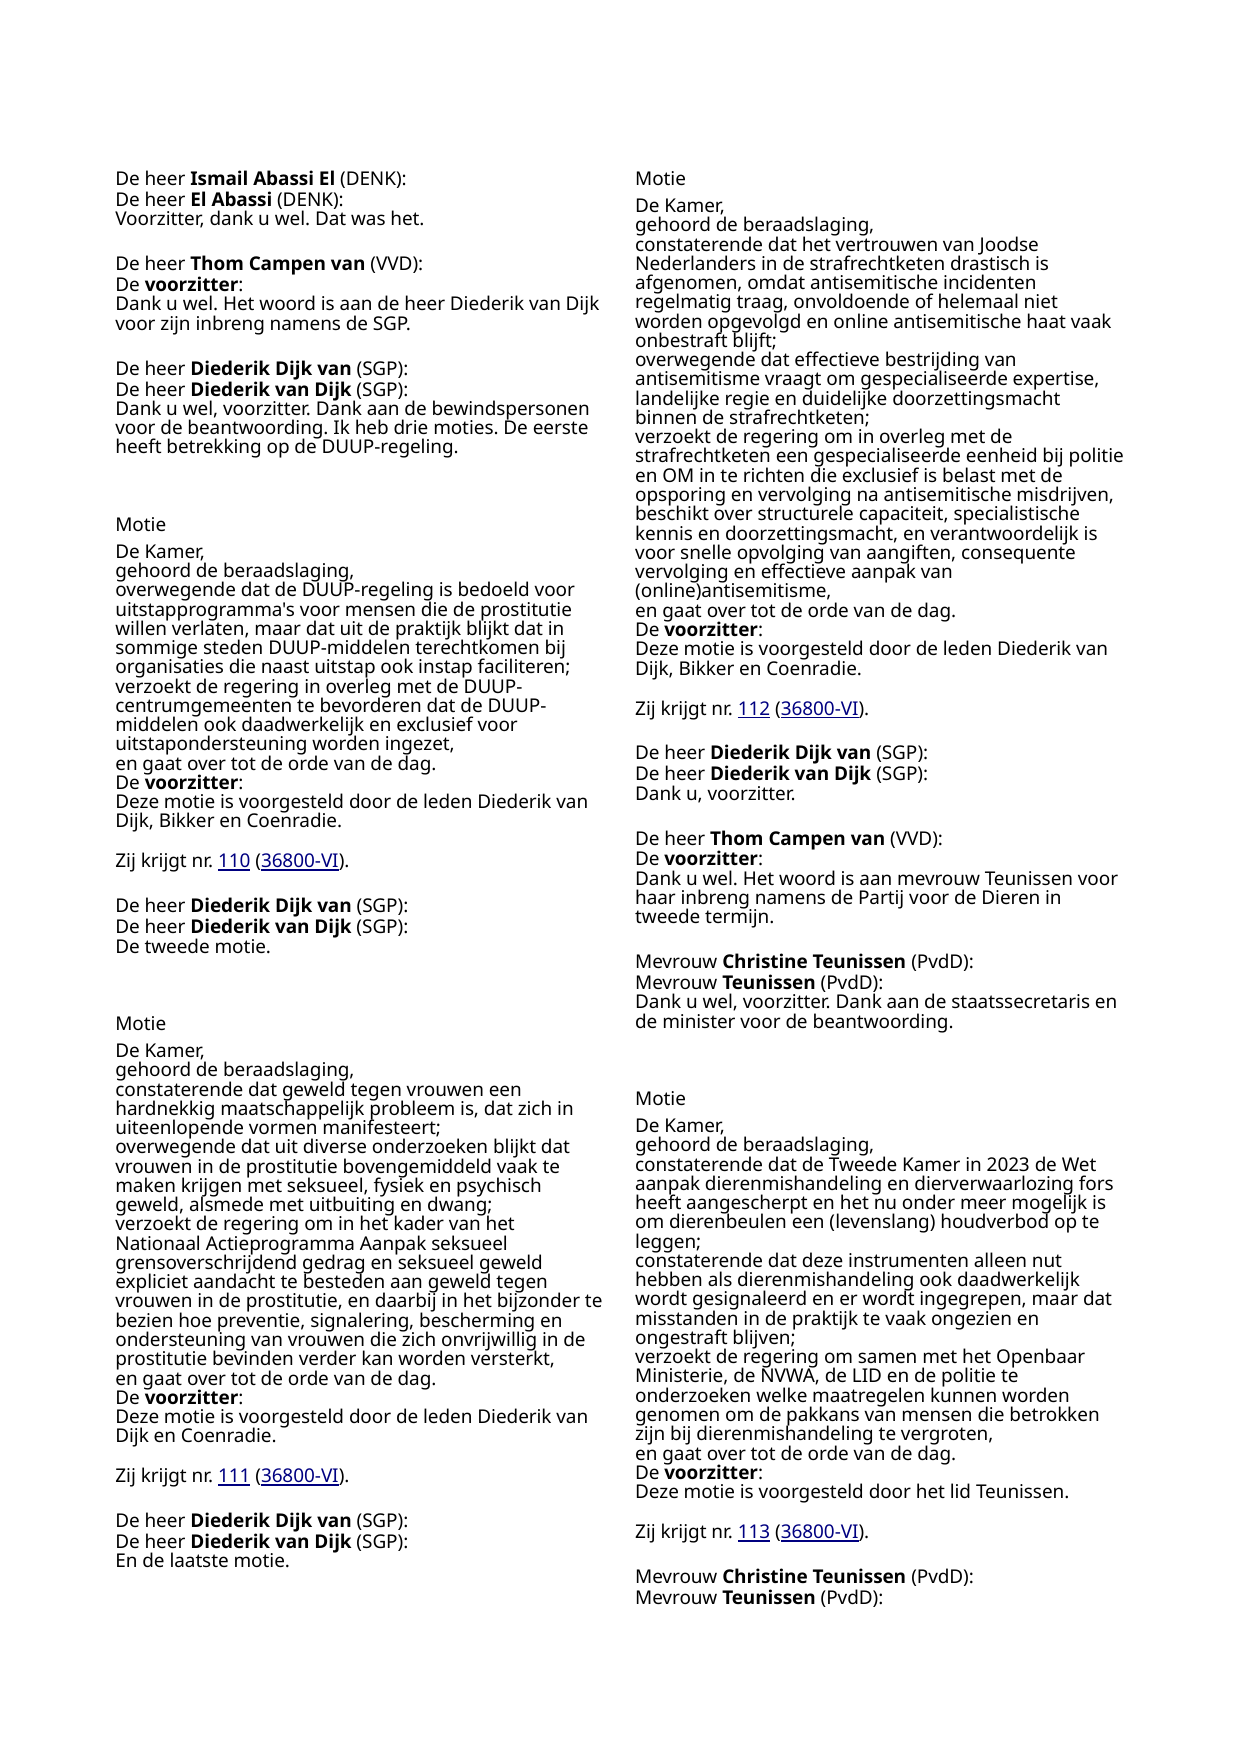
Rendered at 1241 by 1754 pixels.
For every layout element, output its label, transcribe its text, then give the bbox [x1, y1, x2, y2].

text De heer Diederik Dijk van (SGP): [635, 739, 1125, 765]
text Motie [115, 511, 605, 537]
text De heer Diederik Dijk van (SGP): [115, 1507, 605, 1533]
text En de laatste motie. [115, 1552, 605, 1572]
text verzoekt de regering om in overleg met de strafrechtketen een gespecialiseerde eenheid bij politie en OM in te richten die exclusief is belast met de opsporing en vervolging na antisemitische misdrijven, beschikt over structurele capaciteit, specialistische kennis en doorzettingsmacht, en verantwoordelijk is voor snelle opvolging van aangiften, consequente vervolging en effectieve aanpak van (online)antisemitisme, [635, 428, 1125, 602]
text Mevrouw Teunissen (PvdD): [635, 974, 1125, 993]
text De heer El Abassi (DENK): [115, 191, 605, 210]
text Deze motie is voorgesteld door de leden Diederik van Dijk, Bikker en Coenradie. [115, 793, 605, 832]
text en gaat over tot de orde van de dag. [115, 755, 605, 774]
text Dank u, voorzitter. [635, 784, 1125, 804]
text verzoekt de regering om samen met het Openbaar Ministerie, de NVWA, de LID en de politie te onderzoeken welke maatregelen kunnen worden genomen om de pakkans van mensen die betrokken zijn bij dierenmishandeling te vergroten, [635, 1348, 1125, 1444]
text Voorzitter, dank u wel. Dat was het. [115, 210, 605, 229]
text constaterende dat geweld tegen vrouwen een hardnekkig maatschappelijk probleem is, dat zich in uiteenlopende vormen manifesteert; [115, 1081, 605, 1138]
text De heer Diederik van Dijk (SGP): [115, 1533, 605, 1552]
text verzoekt de regering om in het kader van het Nationaal Actieprogramma Aanpak seksueel grensoverschrijdend gedrag en seksueel geweld expliciet aandacht te besteden aan geweld tegen vrouwen in de prostitutie, en daarbij in het bijzonder te bezien hoe preventie, signalering, bescherming en ondersteuning van vrouwen die zich onvrijwillig in de prostitutie bevinden verder kan worden versterkt, [115, 1215, 605, 1369]
text De Kamer, [635, 197, 1125, 216]
text constaterende dat het vertrouwen van Joodse Nederlanders in de strafrechtketen drastisch is afgenomen, omdat antisemitische incidenten regelmatig traag, onvoldoende of helemaal niet worden opgevolgd en online antisemitische haat vaak onbestraft blijft; [635, 236, 1125, 351]
text overwegende dat uit diverse onderzoeken blijkt dat vrouwen in de prostitutie bovengemiddeld vaak te maken krijgen met seksueel, fysiek en psychisch geweld, alsmede met uitbuiting en dwang; [115, 1138, 605, 1215]
text Zij krijgt nr. 110 (36800-VI). [115, 852, 605, 872]
text Mevrouw Christine Teunissen (PvdD): [635, 1563, 1125, 1589]
text Motie [635, 1085, 1125, 1111]
text constaterende dat deze instrumenten alleen nut hebben als dierenmishandeling ook daadwerkelijk wordt gesignaleerd en er wordt ingegrepen, maar dat misstanden in de praktijk te vaak ongezien en ongestraft blijven; [635, 1252, 1125, 1348]
text overwegende dat de DUUP-regeling is bedoeld voor uitstapprogramma's voor mensen die de prostitutie willen verlaten, maar dat uit de praktijk blijkt dat in sommige steden DUUP-middelen terechtkomen bij organisaties die naast uitstap ook instap faciliteren; [115, 581, 605, 678]
text De heer Diederik van Dijk (SGP): [635, 765, 1125, 784]
text gehoord de beraadslaging, [115, 1061, 605, 1081]
text gehoord de beraadslaging, [635, 1136, 1125, 1156]
text constaterende dat de Tweede Kamer in 2023 de Wet aanpak dierenmishandeling en dierverwaarlozing fors heeft aangescherpt en het nu onder meer mogelijk is om dierenbeulen een (levenslang) houdverbod op te leggen; [635, 1156, 1125, 1252]
text Zij krijgt nr. 113 (36800-VI). [635, 1523, 1125, 1542]
text De tweede motie. [115, 938, 605, 957]
text en gaat over tot de orde van de dag. [115, 1369, 605, 1389]
text Deze motie is voorgesteld door het lid Teunissen. [635, 1483, 1125, 1502]
text De Kamer, [635, 1117, 1125, 1136]
text De heer Thom Campen van (VVD): [115, 250, 605, 276]
text Mevrouw Christine Teunissen (PvdD): [635, 948, 1125, 974]
text overwegende dat effectieve bestrijding van antisemitisme vraagt om gespecialiseerde expertise, landelijke regie en duidelijke doorzettingsmacht binnen de strafrechtketen; [635, 351, 1125, 428]
text Motie [635, 165, 1125, 191]
text Dank u wel. Het woord is aan mevrouw Teunissen voor haar inbreng namens de Partij voor de Dieren in tweede termijn. [635, 870, 1125, 927]
text gehoord de beraadslaging, [635, 216, 1125, 236]
text verzoekt de regering in overleg met de DUUP-centrumgemeenten te bevorderen dat de DUUP-middelen ook daadwerkelijk en exclusief voor uitstapondersteuning worden ingezet, [115, 678, 605, 755]
text Dank u wel, voorzitter. Dank aan de bewindspersonen voor de beantwoording. Ik heb drie moties. De eerste heeft betrekking op de DUUP-regeling. [115, 400, 605, 458]
text De voorzitter: [115, 276, 605, 295]
text De heer Ismail Abassi El (DENK): [115, 165, 605, 191]
text De heer Diederik Dijk van (SGP): [115, 893, 605, 918]
text Deze motie is voorgesteld door de leden Diederik van Dijk en Coenradie. [115, 1408, 605, 1447]
text Zij krijgt nr. 111 (36800-VI). [115, 1467, 605, 1487]
text gehoord de beraadslaging, [115, 562, 605, 581]
text De heer Diederik Dijk van (SGP): [115, 355, 605, 381]
text De voorzitter: [115, 774, 605, 793]
text De heer Diederik van Dijk (SGP): [115, 381, 605, 400]
text De voorzitter: [115, 1389, 605, 1408]
text Motie [115, 1010, 605, 1036]
text en gaat over tot de orde van de dag. [635, 1444, 1125, 1464]
text De voorzitter: [635, 1464, 1125, 1483]
text De voorzitter: [635, 850, 1125, 870]
text De Kamer, [115, 543, 605, 562]
text Mevrouw Teunissen (PvdD): [635, 1589, 1125, 1608]
text De heer Diederik van Dijk (SGP): [115, 918, 605, 938]
text Dank u wel, voorzitter. Dank aan de staatssecretaris en de minister voor de beantwoording. [635, 993, 1125, 1032]
text Deze motie is voorgesteld door de leden Diederik van Dijk, Bikker en Coenradie. [635, 640, 1125, 679]
text De Kamer, [115, 1042, 605, 1061]
text De voorzitter: [635, 621, 1125, 640]
text De heer Thom Campen van (VVD): [635, 825, 1125, 850]
text Zij krijgt nr. 112 (36800-VI). [635, 699, 1125, 719]
text en gaat over tot de orde van de dag. [635, 602, 1125, 621]
text Dank u wel. Het woord is aan de heer Diederik van Dijk voor zijn inbreng namens de SGP. [115, 295, 605, 334]
